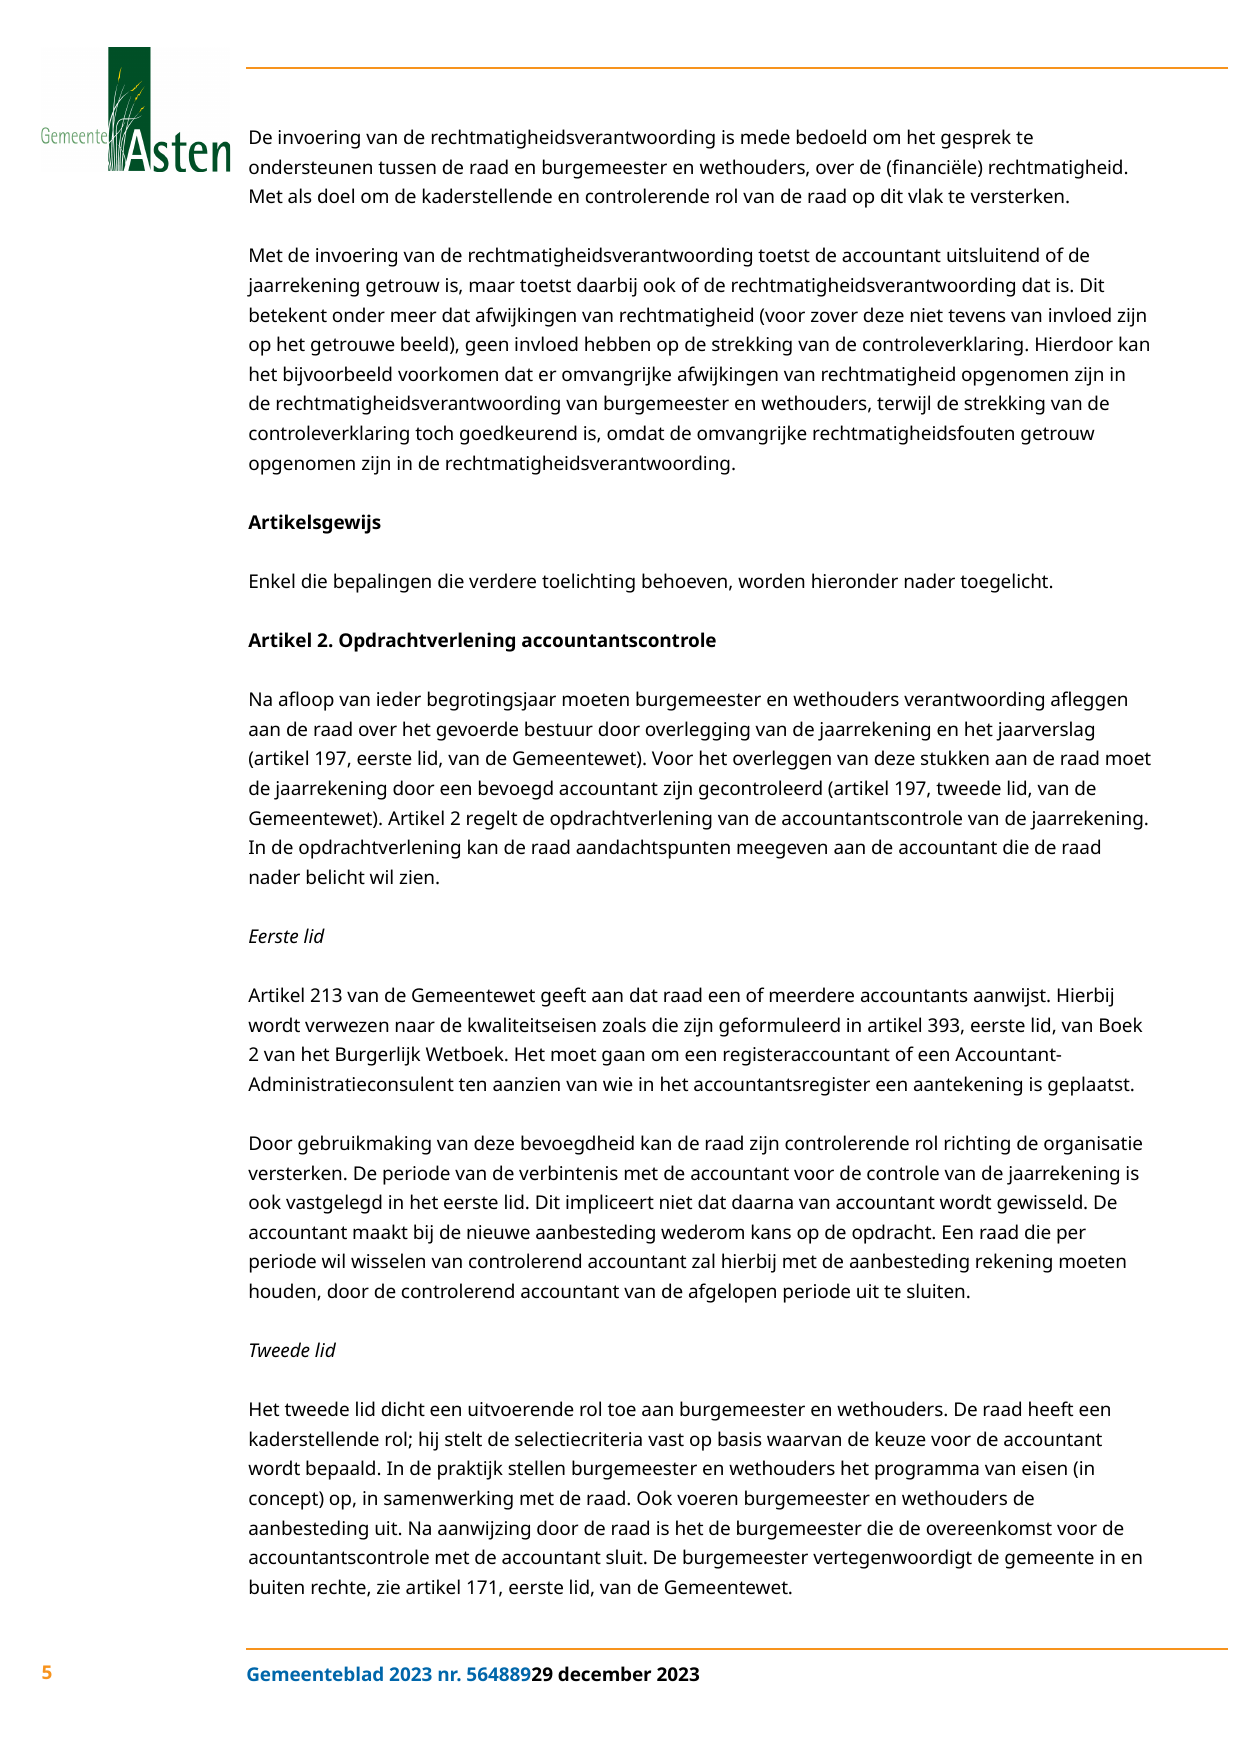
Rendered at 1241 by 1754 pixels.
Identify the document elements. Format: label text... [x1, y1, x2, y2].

text Enkel die bepalingen die verdere toelichting behoeven, worden hieronder nader toegelicht. [248, 568, 1152, 594]
text Met de invoering van de rechtmatigheidsverantwoording toetst de accountant uitsluitend of de jaarrekening getrouw is, maar toetst daarbij ook of de rechtmatigheidsverantwoording dat is. Dit betekent onder meer dat afwijkingen van rechtmatigheid (voor zover deze niet tevens van invloed zijn op het getrouwe beeld), geen invloed hebben op de strekking van de controleverklaring. Hierdoor kan het bijvoorbeeld voorkomen dat er omvangrijke afwijkingen van rechtmatigheid opgenomen zijn in de rechtmatigheidsverantwoording van burgemeester en wethouders, terwijl de strekking van de controleverklaring toch goedkeurend is, omdat de omvangrijke rechtmatigheidsfouten getrouw opgenomen zijn in de rechtmatigheidsverantwoording. [248, 243, 1152, 476]
text Eerste lid [248, 923, 1152, 949]
text Het tweede lid dicht een uitvoerende rol toe aan burgemeester en wethouders. De raad heeft een kaderstellende rol; hij stelt de selectiecriteria vast op basis waarvan de keuze voor de accountant wordt bepaald. In de praktijk stellen burgemeester en wethouders het programma van eisen (in concept) op, in samenwerking met de raad. Ook voeren burgemeester en wethouders de aanbesteding uit. Na aanwijzing door de raad is het de burgemeester die de overeenkomst voor de accountantscontrole met de accountant sluit. De burgemeester vertegenwoordigt de gemeente in en buiten rechte, zie artikel 171, eerste lid, van de Gemeentewet. [248, 1396, 1152, 1600]
text Door gebruikmaking van deze bevoegdheid kan de raad zijn controlerende rol richting de organisatie versterken. De periode van de verbintenis met de accountant voor de controle van de jaarrekening is ook vastgelegd in het eerste lid. Dit impliceert niet dat daarna van accountant wordt gewisseld. De accountant maakt bij de nieuwe aanbesteding wederom kans op de opdracht. Een raad die per periode wil wisselen van controlerend accountant zal hierbij met de aanbesteding rekening moeten houden, door de controlerend accountant van de afgelopen periode uit te sluiten. [248, 1130, 1152, 1304]
text Artikel 213 van de Gemeentewet geeft aan dat raad een of meerdere accountants aanwijst. Hierbij wordt verwezen naar de kwaliteitseisen zoals die zijn geformuleerd in artikel 393, eerste lid, van Boek 2 van het Burgerlijk Wetboek. Het moet gaan om een registeraccountant of een Accountant-Administratieconsulent ten aanzien van wie in het accountantsregister een aantekening is geplaatst. [248, 982, 1152, 1097]
text Tweede lid [248, 1337, 1152, 1363]
text Artikelsgewijs [248, 509, 1152, 535]
text De invoering van de rechtmatigheidsverantwoording is mede bedoeld om het gesprek te ondersteunen tussen de raad en burgemeester en wethouders, over de (financiële) rechtmatigheid. Met als doel om de kaderstellende en controlerende rol van de raad op dit vlak te versterken. [248, 124, 1152, 209]
text Artikel 2. Opdrachtverlening accountantscontrole [248, 627, 1152, 653]
text Na afloop van ieder begrotingsjaar moeten burgemeester en wethouders verantwoording afleggen aan de raad over het gevoerde bestuur door overlegging van de jaarrekening en het jaarverslag (artikel 197, eerste lid, van de Gemeentewet). Voor het overleggen van deze stukken aan de raad moet de jaarrekening door een bevoegd accountant zijn gecontroleerd (artikel 197, tweede lid, van de Gemeentewet). Artikel 2 regelt de opdrachtverlening van de accountantscontrole van de jaarrekening. In de opdrachtverlening kan de raad aandachtspunten meegeven aan de accountant die de raad nader belicht wil zien. [248, 686, 1152, 890]
picture [41, 47, 231, 172]
